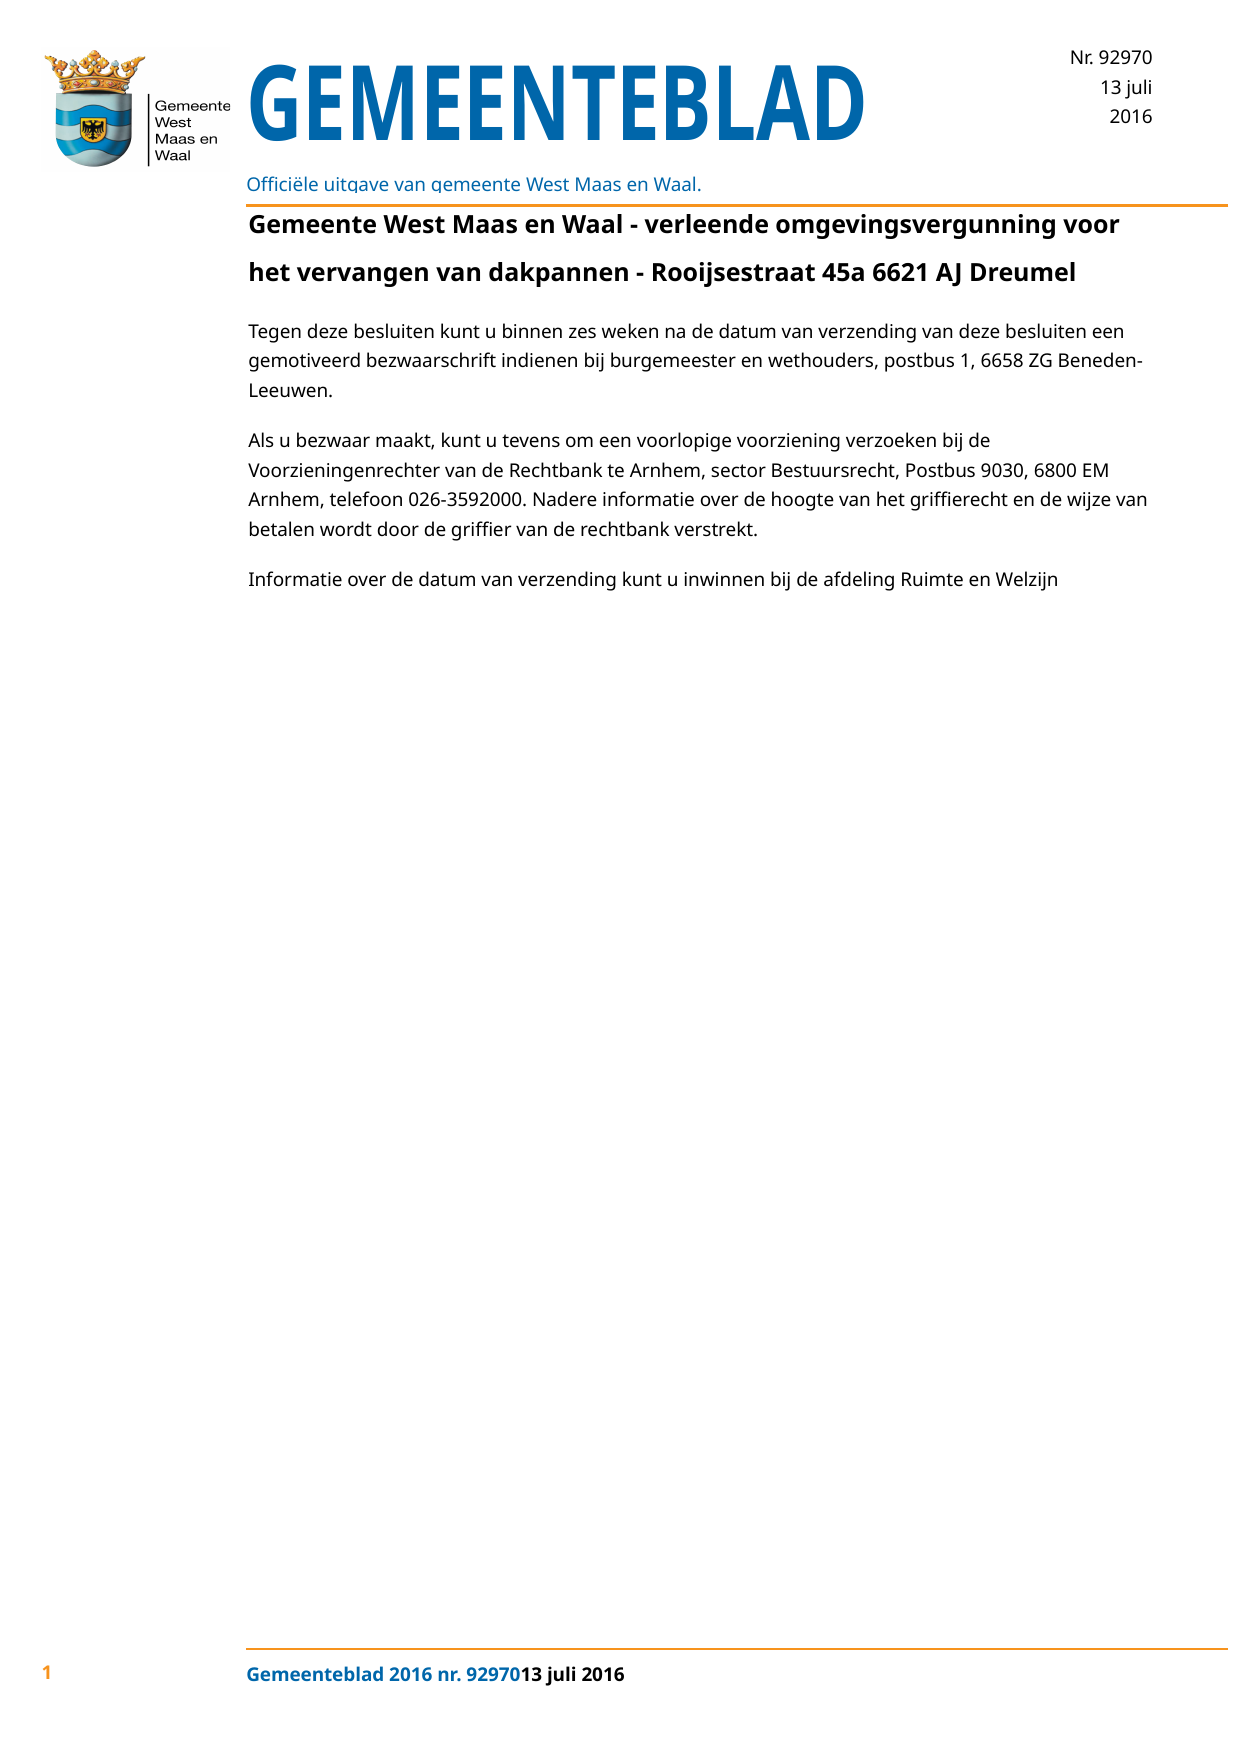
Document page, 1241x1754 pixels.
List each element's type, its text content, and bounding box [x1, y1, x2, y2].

picture [41, 47, 231, 172]
text Informatie over de datum van verzending kunt u inwinnen bij de afdeling Ruimte en Welzijn [248, 567, 1152, 592]
text Tegen deze besluiten kunt u binnen zes weken na de datum van verzending van deze besluiten een gemotiveerd bezwaarschrift indienen bij burgemeester en wethouders, postbus 1, 6658 ZG Beneden-Leeuwen. [248, 318, 1152, 403]
text Gemeente West Maas en Waal - verleende omgevingsvergunning voor het vervangen van dakpannen - Rooijsestraat 45a 6621 AJ Dreumel [248, 207, 1152, 288]
text Als u bezwaar maakt, kunt u tevens om een voorlopige voorziening verzoeken bij de Voorzieningenrechter van de Rechtbank te Arnhem, sector Bestuursrecht, Postbus 9030, 6800 EM Arnhem, telefoon 026-3592000. Nadere informatie over de hoogte van het griffierecht en de wijze van betalen wordt door de griffier van de rechtbank verstrekt. [248, 427, 1152, 542]
